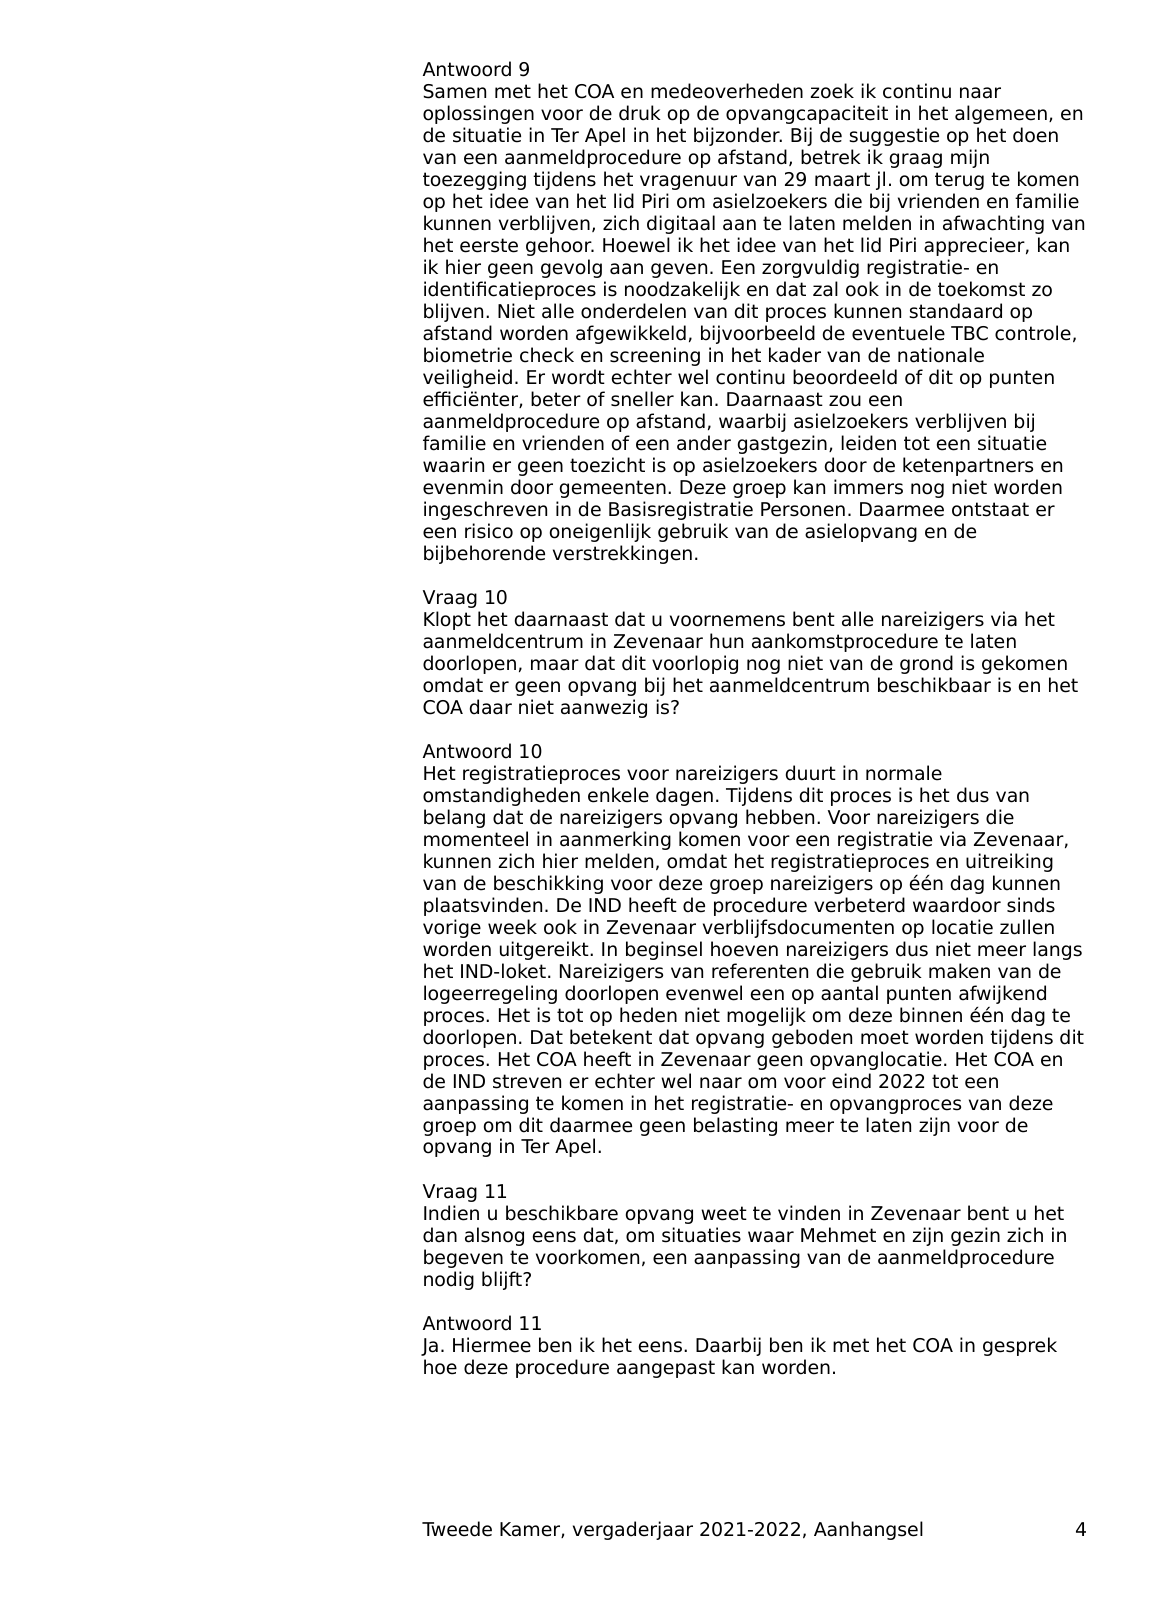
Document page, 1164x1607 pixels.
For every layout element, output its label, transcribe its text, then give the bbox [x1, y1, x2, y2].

text Antwoord 11 [422, 1313, 1087, 1335]
text Antwoord 10 [422, 741, 1087, 763]
text Vraag 10 [422, 587, 1087, 609]
text Ja. Hiermee ben ik het eens. Daarbij ben ik met het COA in gesprek hoe deze procedure aangepast kan worden. [422, 1335, 1087, 1379]
text Samen met het COA en medeoverheden zoek ik continu naar oplossingen voor de druk op de opvangcapaciteit in het algemeen, en de situatie in Ter Apel in het bijzonder. Bij de suggestie op het doen van een aanmeldprocedure op afstand, betrek ik graag mijn toezegging tijdens het vragenuur van 29 maart jl. om terug te komen op het idee van het lid Piri om asielzoekers die bij vrienden en familie kunnen verblijven, zich digitaal aan te laten melden in afwachting van het eerste gehoor. Hoewel ik het idee van het lid Piri apprecieer, kan ik hier geen gevolg aan geven. Een zorgvuldig registratie- en identificatieproces is noodzakelijk en dat zal ook in de toekomst zo blijven. Niet alle onderdelen van dit proces kunnen standaard op afstand worden afgewikkeld, bijvoorbeeld de eventuele TBC controle, biometrie check en screening in het kader van de nationale veiligheid. Er wordt echter wel continu beoordeeld of dit op punten efficiënter, beter of sneller kan. Daarnaast zou een aanmeldprocedure op afstand, waarbij asielzoekers verblijven bij familie en vrienden of een ander gastgezin, leiden tot een situatie waarin er geen toezicht is op asielzoekers door de ketenpartners en evenmin door gemeenten. Deze groep kan immers nog niet worden ingeschreven in de Basisregistratie Personen. Daarmee ontstaat er een risico op oneigenlijk gebruik van de asielopvang en de bijbehorende verstrekkingen. [422, 81, 1087, 564]
text Antwoord 9 [422, 59, 1087, 81]
text Het registratieproces voor nareizigers duurt in normale omstandigheden enkele dagen. Tijdens dit proces is het dus van belang dat de nareizigers opvang hebben. Voor nareizigers die momenteel in aanmerking komen voor een registratie via Zevenaar, kunnen zich hier melden, omdat het registratieproces en uitreiking van de beschikking voor deze groep nareizigers op één dag kunnen plaatsvinden. De IND heeft de procedure verbeterd waardoor sinds vorige week ook in Zevenaar verblijfsdocumenten op locatie zullen worden uitgereikt. In beginsel hoeven nareizigers dus niet meer langs het IND-loket. Nareizigers van referenten die gebruik maken van de logeerregeling doorlopen evenwel een op aantal punten afwijkend proces. Het is tot op heden niet mogelijk om deze binnen één dag te doorlopen. Dat betekent dat opvang geboden moet worden tijdens dit proces. Het COA heeft in Zevenaar geen opvanglocatie. Het COA en de IND streven er echter wel naar om voor eind 2022 tot een aanpassing te komen in het registratie- en opvangproces van deze groep om dit daarmee geen belasting meer te laten zijn voor de opvang in Ter Apel. [422, 763, 1087, 1158]
text Indien u beschikbare opvang weet te vinden in Zevenaar bent u het dan alsnog eens dat, om situaties waar Mehmet en zijn gezin zich in begeven te voorkomen, een aanpassing van de aanmeldprocedure nodig blijft? [422, 1203, 1087, 1291]
text Vraag 11 [422, 1181, 1087, 1203]
text Klopt het daarnaast dat u voornemens bent alle nareizigers via het aanmeldcentrum in Zevenaar hun aankomstprocedure te laten doorlopen, maar dat dit voorlopig nog niet van de grond is gekomen omdat er geen opvang bij het aanmeldcentrum beschikbaar is en het COA daar niet aanwezig is? [422, 609, 1087, 719]
